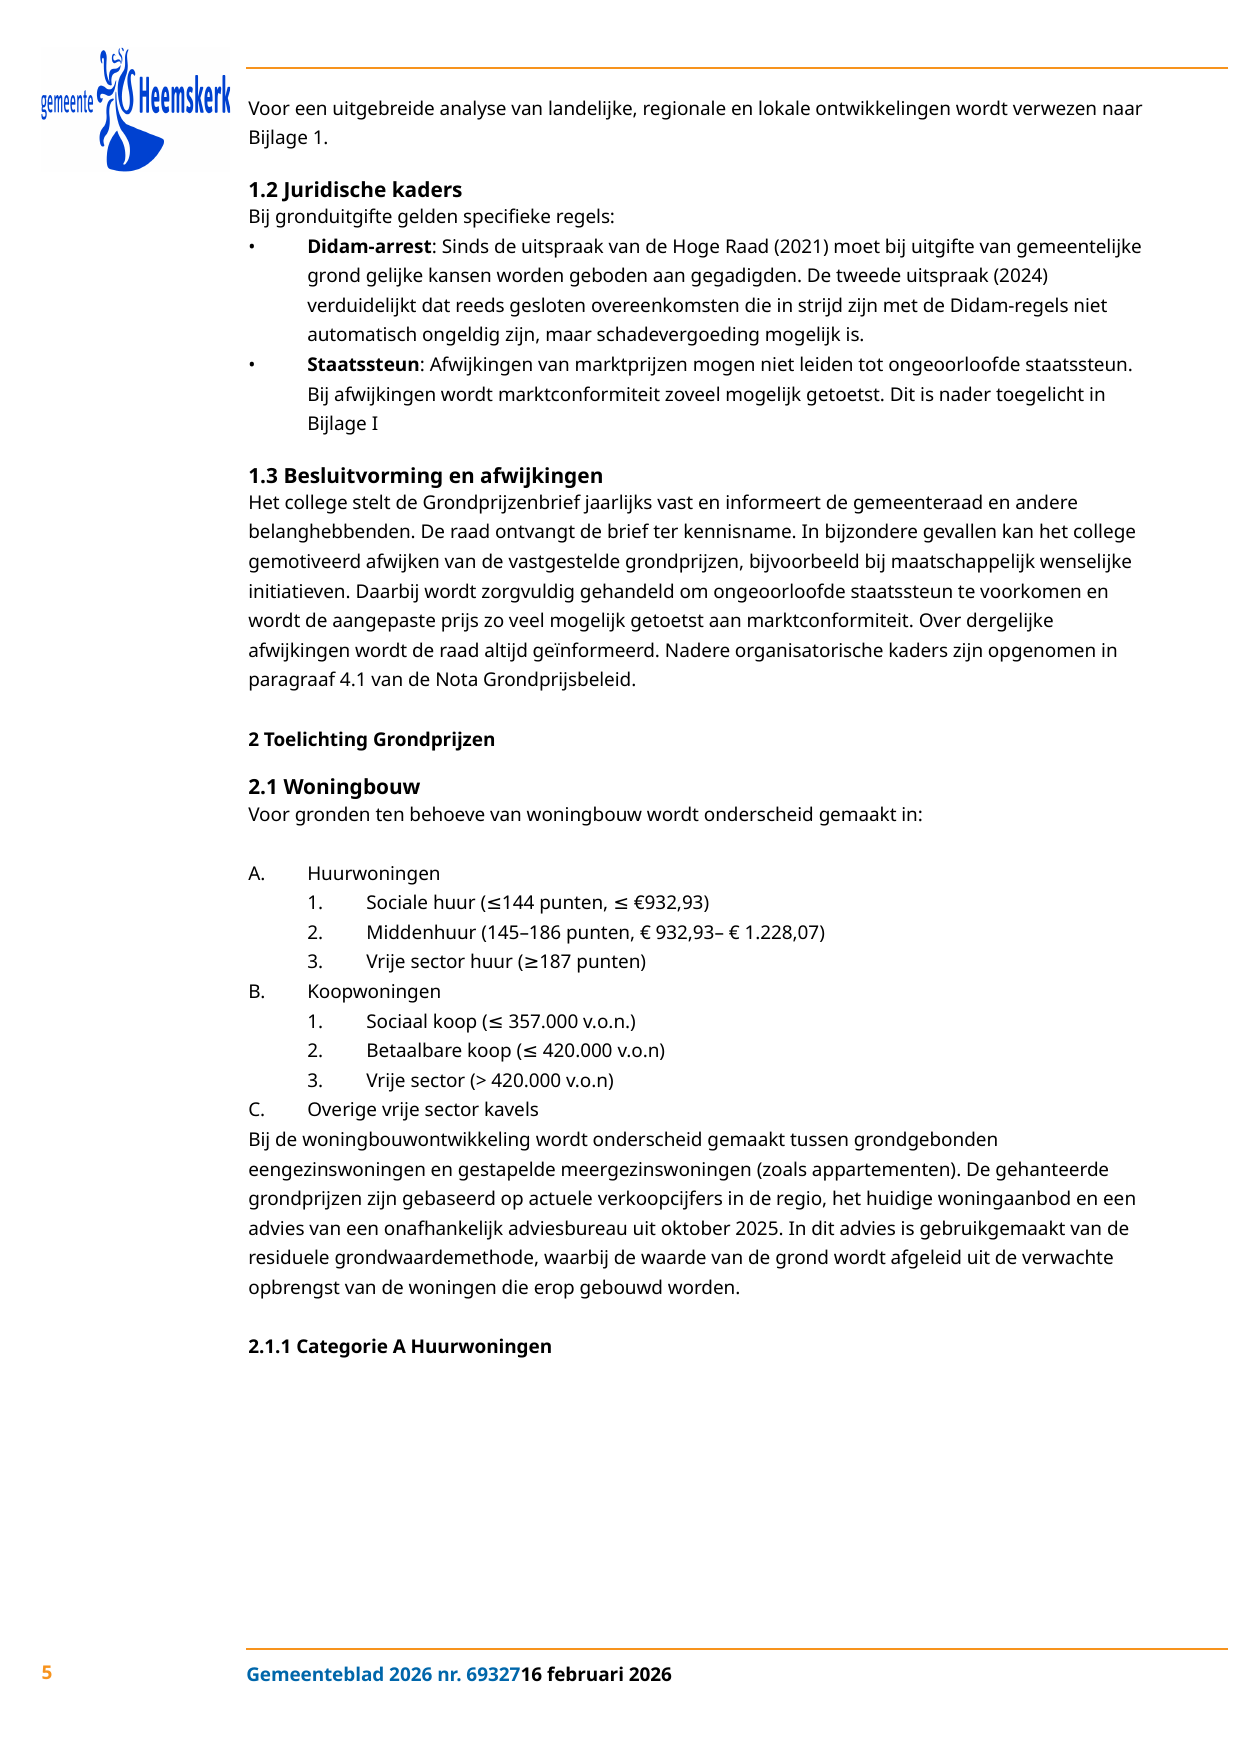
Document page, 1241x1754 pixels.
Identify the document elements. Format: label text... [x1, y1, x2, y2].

list Didam-arrest: Sinds de uitspraak van de Hoge Raad (2021) moet bij uitgifte van gemeentelijke grond gelijke kansen worden geboden aan gegadigden. De tweede uitspraak (2024) verduidelijkt dat reeds gesloten overeenkomsten die in strijd zijn met de Didam-regels niet automatisch ongeldig zijn, maar schadevergoeding mogelijk is. [248, 233, 1152, 347]
list Koopwoningen [248, 978, 1152, 1004]
list Sociaal koop (≤ 357.000 v.o.n.) [307, 1008, 1152, 1034]
list Huurwoningen [248, 860, 1152, 886]
picture [41, 47, 231, 172]
list Vrije sector (> 420.000 v.o.n) [307, 1067, 1152, 1093]
text Voor gronden ten behoeve van woningbouw wordt onderscheid gemaakt in: [248, 801, 1152, 827]
text 1.2 Juridische kaders [248, 175, 1152, 203]
list Vrije sector huur (≥187 punten) [307, 949, 1152, 974]
text Het college stelt de Grondprijzenbrief jaarlijks vast en informeert de gemeenteraad en andere belanghebbenden. De raad ontvangt de brief ter kennisname. In bijzondere gevallen kan het college gemotiveerd afwijken van de vastgestelde grondprijzen, bijvoorbeeld bij maatschappelijk wenselijke initiatieven. Daarbij wordt zorgvuldig gehandeld om ongeoorloofde staatssteun te voorkomen en wordt de aangepaste prijs zo veel mogelijk getoetst aan marktconformiteit. Over dergelijke afwijkingen wordt de raad altijd geïnformeerd. Nadere organisatorische kaders zijn opgenomen in paragraaf 4.1 van de Nota Grondprijsbeleid. [248, 489, 1152, 692]
text Bij gronduitgifte gelden specifieke regels: [248, 203, 1152, 229]
list Overige vrije sector kavels [248, 1097, 1152, 1122]
list Betaalbare koop (≤ 420.000 v.o.n) [307, 1037, 1152, 1063]
text Bij de woningbouwontwikkeling wordt onderscheid gemaakt tussen grondgebonden eengezinswoningen en gestapelde meergezinswoningen (zoals appartementen). De gehanteerde grondprijzen zijn gebaseerd op actuele verkoopcijfers in de regio, het huidige woningaanbod en een advies van een onafhankelijk adviesbureau uit oktober 2025. In dit advies is gebruikgemaakt van de residuele grondwaardemethode, waarbij de waarde van de grond wordt afgeleid uit de verwachte opbrengst van de woningen die erop gebouwd worden. [248, 1126, 1152, 1300]
text 1.3 Besluitvorming en afwijkingen [248, 461, 1152, 489]
list Staatssteun: Afwijkingen van marktprijzen mogen niet leiden tot ongeoorloofde staatssteun. Bij afwijkingen wordt marktconformiteit zoveel mogelijk getoetst. Dit is nader toegelicht in Bijlage I [248, 351, 1152, 436]
text 2.1.1 Categorie A Huurwoningen [248, 1333, 1152, 1359]
text 2 Toelichting Grondprijzen [248, 726, 1152, 752]
text 2.1 Woningbouw [248, 772, 1152, 801]
text Voor een uitgebreide analyse van landelijke, regionale en lokale ontwikkelingen wordt verwezen naar Bijlage 1. [248, 95, 1152, 150]
list Middenhuur (145–186 punten, € 932,93– € 1.228,07) [307, 919, 1152, 945]
list Sociale huur (≤144 punten, ≤ €932,93) [307, 889, 1152, 915]
